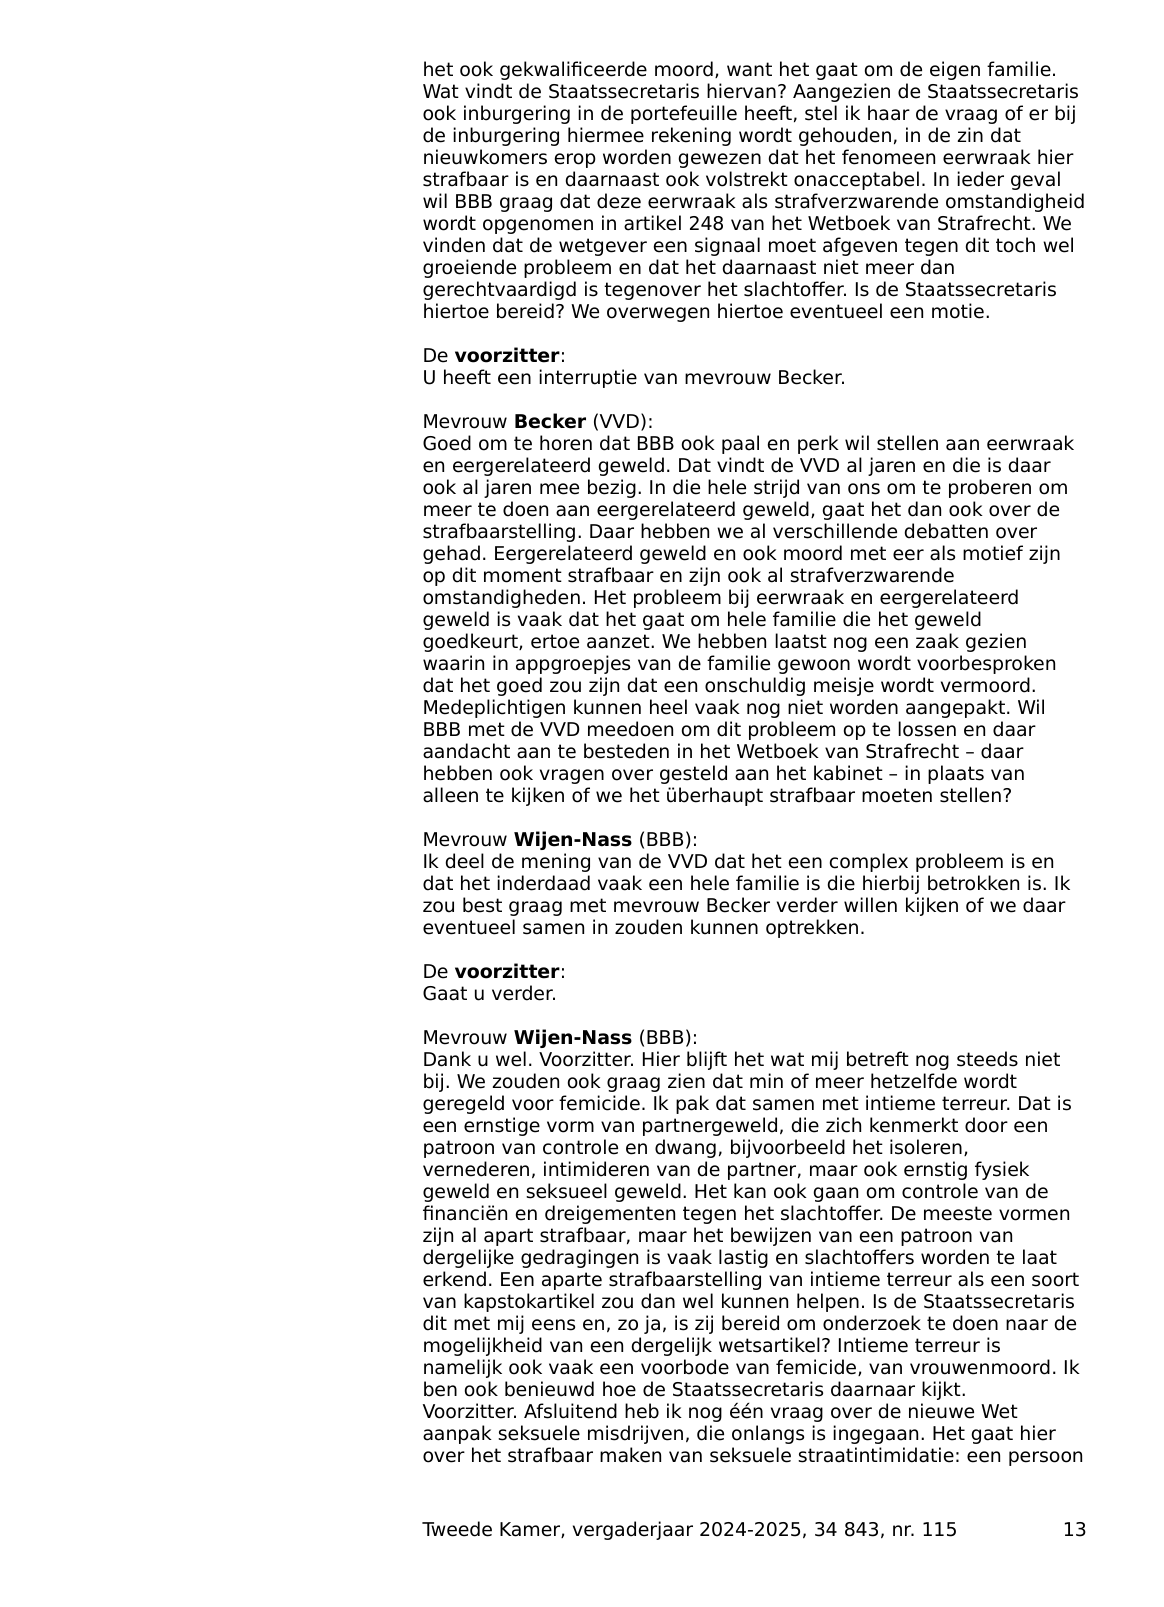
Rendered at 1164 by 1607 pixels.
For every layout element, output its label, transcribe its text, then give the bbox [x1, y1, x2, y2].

text Mevrouw Wijen-Nass (BBB): [422, 829, 1087, 851]
text Goed om te horen dat BBB ook paal en perk wil stellen aan eerwraak en eergerelateerd geweld. Dat vindt de VVD al jaren en die is daar ook al jaren mee bezig. In die hele strijd van ons om te proberen om meer te doen aan eergerelateerd geweld, gaat het dan ook over de strafbaarstelling. Daar hebben we al verschillende debatten over gehad. Eergerelateerd geweld en ook moord met eer als motief zijn op dit moment strafbaar en zijn ook al strafverzwarende omstandigheden. Het probleem bij eerwraak en eergerelateerd geweld is vaak dat het gaat om hele familie die het geweld goedkeurt, ertoe aanzet. We hebben laatst nog een zaak gezien waarin in appgroepjes van de familie gewoon wordt voorbesproken dat het goed zou zijn dat een onschuldig meisje wordt vermoord. Medeplichtigen kunnen heel vaak nog niet worden aangepakt. Wil BBB met de VVD meedoen om dit probleem op te lossen en daar aandacht aan te besteden in het Wetboek van Strafrecht – daar hebben ook vragen over gesteld aan het kabinet – in plaats van alleen te kijken of we het überhaupt strafbaar moeten stellen? [422, 433, 1087, 807]
text Dank u wel. Voorzitter. Hier blijft het wat mij betreft nog steeds niet bij. We zouden ook graag zien dat min of meer hetzelfde wordt geregeld voor femicide. Ik pak dat samen met intieme terreur. Dat is een ernstige vorm van partnergeweld, die zich kenmerkt door een patroon van controle en dwang, bijvoorbeeld het isoleren, vernederen, intimideren van de partner, maar ook ernstig fysiek geweld en seksueel geweld. Het kan ook gaan om controle van de financiën en dreigementen tegen het slachtoffer. De meeste vormen zijn al apart strafbaar, maar het bewijzen van een patroon van dergelijke gedragingen is vaak lastig en slachtoffers worden te laat erkend. Een aparte strafbaarstelling van intieme terreur als een soort van kapstokartikel zou dan wel kunnen helpen. Is de Staatssecretaris dit met mij eens en, zo ja, is zij bereid om onderzoek te doen naar de mogelijkheid van een dergelijk wetsartikel? Intieme terreur is namelijk ook vaak een voorbode van femicide, van vrouwenmoord. Ik ben ook benieuwd hoe de Staatssecretaris daarnaar kijkt. [422, 1049, 1087, 1401]
text De voorzitter: [422, 345, 1087, 367]
text De voorzitter: [422, 961, 1087, 983]
text het ook gekwalificeerde moord, want het gaat om de eigen familie. Wat vindt de Staatssecretaris hiervan? Aangezien de Staatssecretaris ook inburgering in de portefeuille heeft, stel ik haar de vraag of er bij de inburgering hiermee rekening wordt gehouden, in de zin dat nieuwkomers erop worden gewezen dat het fenomeen eerwraak hier strafbaar is en daarnaast ook volstrekt onacceptabel. In ieder geval wil BBB graag dat deze eerwraak als strafverzwarende omstandigheid wordt opgenomen in artikel 248 van het Wetboek van Strafrecht. We vinden dat de wetgever een signaal moet afgeven tegen dit toch wel groeiende probleem en dat het daarnaast niet meer dan gerechtvaardigd is tegenover het slachtoffer. Is de Staatssecretaris hiertoe bereid? We overwegen hiertoe eventueel een motie. [422, 59, 1087, 323]
text U heeft een interruptie van mevrouw Becker. [422, 367, 1087, 389]
text Mevrouw Wijen-Nass (BBB): [422, 1027, 1087, 1049]
text Ik deel de mening van de VVD dat het een complex probleem is en dat het inderdaad vaak een hele familie is die hierbij betrokken is. Ik zou best graag met mevrouw Becker verder willen kijken of we daar eventueel samen in zouden kunnen optrekken. [422, 851, 1087, 939]
text Mevrouw Becker (VVD): [422, 411, 1087, 433]
text Voorzitter. Afsluitend heb ik nog één vraag over de nieuwe Wet aanpak seksuele misdrijven, die onlangs is ingegaan. Het gaat hier over het strafbaar maken van seksuele straatintimidatie: een persoon [422, 1401, 1087, 1467]
text Gaat u verder. [422, 983, 1087, 1005]
